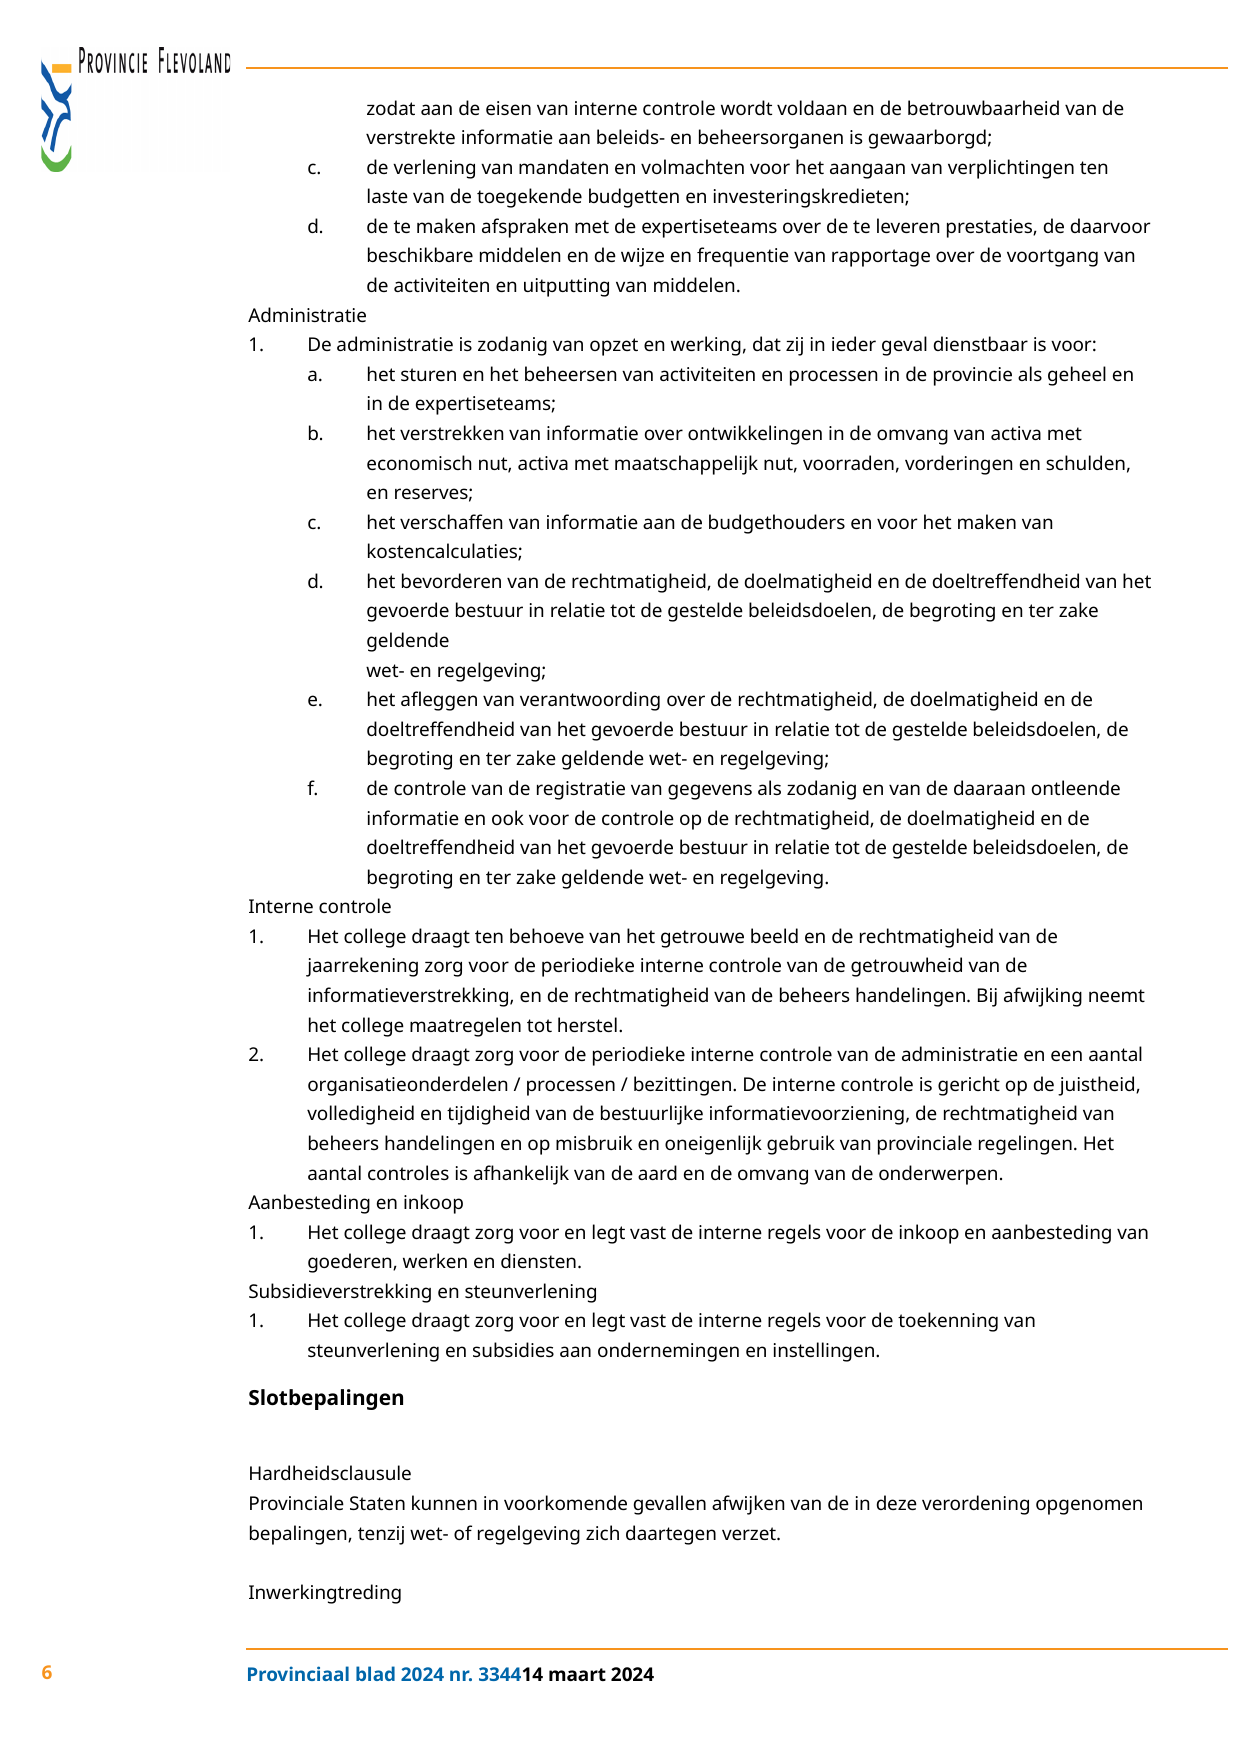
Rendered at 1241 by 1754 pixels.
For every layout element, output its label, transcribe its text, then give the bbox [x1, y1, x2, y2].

list Het college draagt ten behoeve van het getrouwe beeld en de rechtmatigheid van de jaarrekening zorg voor de periodieke interne controle van de getrouwheid van de informatieverstrekking, en de rechtmatigheid van de beheers handelingen. Bij afwijking neemt het college maatregelen tot herstel. [248, 923, 1152, 1038]
list wet- en regelgeving; [307, 657, 1152, 683]
list gevoerde bestuur in relatie tot de gestelde beleidsdoelen, de begroting en ter zake geldende [307, 598, 1152, 653]
picture [41, 47, 231, 172]
list de te maken afspraken met de expertiseteams over de te leveren prestaties, de daarvoor beschikbare middelen en de wijze en frequentie van rapportage over de voortgang van de activiteiten en uitputting van middelen. [307, 213, 1152, 298]
list het verschaffen van informatie aan de budgethouders en voor het maken van kostencalculaties; [307, 509, 1152, 564]
list het verstrekken van informatie over ontwikkelingen in de omvang van activa met economisch nut, activa met maatschappelijk nut, voorraden, vorderingen en schulden, en reserves; [307, 420, 1152, 505]
text Subsidieverstrekking en steunverlening [248, 1278, 1152, 1304]
list zodat aan de eisen van interne controle wordt voldaan en de betrouwbaarheid van de verstrekte informatie aan beleids- en beheersorganen is gewaarborgd; [307, 95, 1152, 150]
list de controle van de registratie van gegevens als zodanig en van de daaraan ontleende informatie en ook voor de controle op de rechtmatigheid, de doelmatigheid en de doeltreffendheid van het gevoerde bestuur in relatie tot de gestelde beleidsdoelen, de begroting en ter zake geldende wet- en regelgeving. [307, 775, 1152, 890]
text Interne controle [248, 893, 1152, 919]
list het afleggen van verantwoording over de rechtmatigheid, de doelmatigheid en de doeltreffendheid van het gevoerde bestuur in relatie tot de gestelde beleidsdoelen, de begroting en ter zake geldende wet- en regelgeving; [307, 686, 1152, 771]
list Het college draagt zorg voor en legt vast de interne regels voor de toekenning van steunverlening en subsidies aan ondernemingen en instellingen. [248, 1308, 1152, 1363]
list Het college draagt zorg voor en legt vast de interne regels voor de inkoop en aanbesteding van goederen, werken en diensten. [248, 1219, 1152, 1274]
list Het college draagt zorg voor de periodieke interne controle van de administratie en een aantal organisatieonderdelen / processen / bezittingen. De interne controle is gericht op de juistheid, volledigheid en tijdigheid van de bestuurlijke informatievoorziening, de rechtmatigheid van beheers handelingen en op misbruik en oneigenlijk gebruik van provinciale regelingen. Het aantal controles is afhankelijk van de aard en de omvang van de onderwerpen. [248, 1041, 1152, 1186]
text Aanbesteding en inkoop [248, 1189, 1152, 1215]
text Inwerkingtreding [248, 1579, 1152, 1605]
text Administratie [248, 302, 1152, 328]
list het bevorderen van de rechtmatigheid, de doelmatigheid en de doeltreffendheid van het [307, 568, 1152, 594]
list De administratie is zodanig van opzet en werking, dat zij in ieder geval dienstbaar is voor: [248, 331, 1152, 357]
text Hardheidsclausule [248, 1461, 1152, 1486]
list de verlening van mandaten en volmachten voor het aangaan van verplichtingen ten laste van de toegekende budgetten en investeringskredieten; [307, 154, 1152, 209]
text Provinciale Staten kunnen in voorkomende gevallen afwijken van de in deze verordening opgenomen bepalingen, tenzij wet- of regelgeving zich daartegen verzet. [248, 1490, 1152, 1546]
list het sturen en het beheersen van activiteiten en processen in de provincie als geheel en in de expertiseteams; [307, 361, 1152, 416]
text Slotbepalingen [248, 1383, 1152, 1411]
